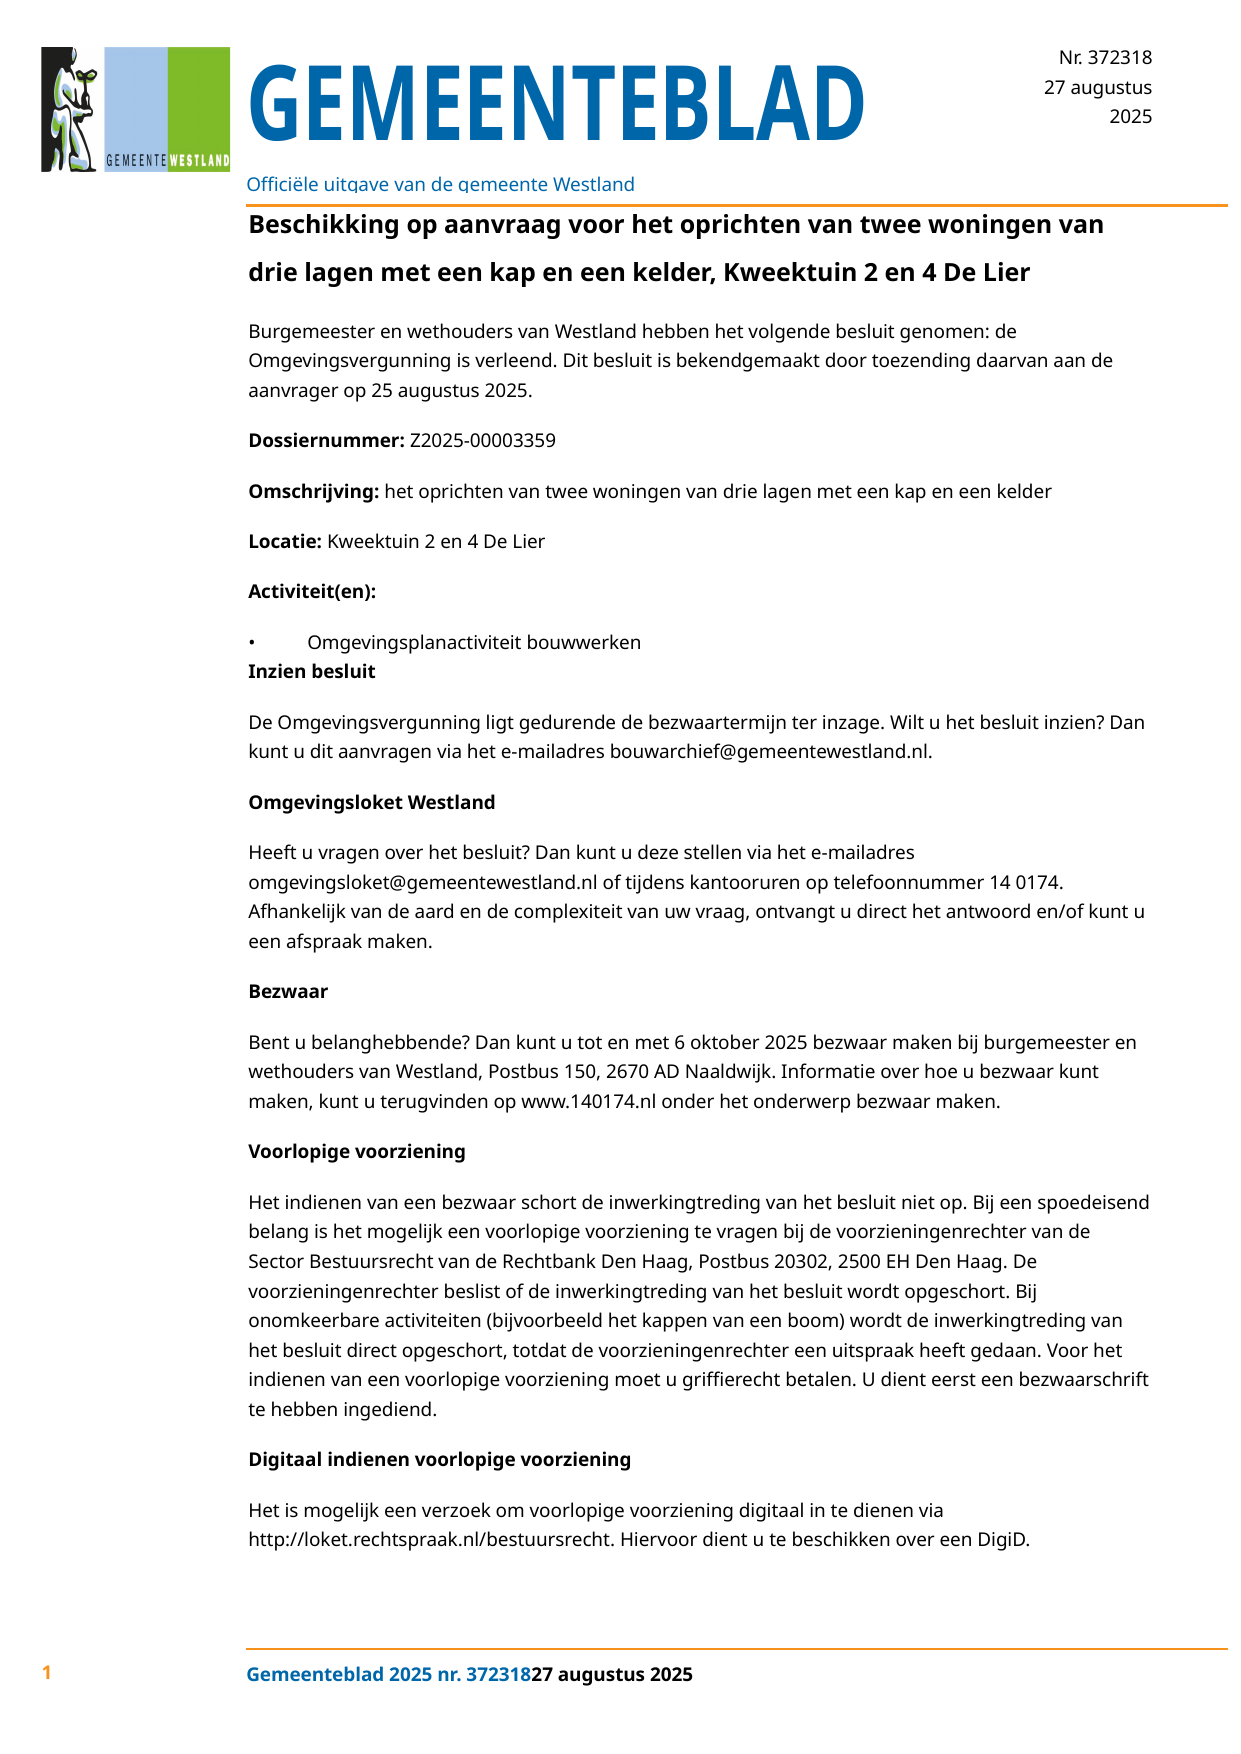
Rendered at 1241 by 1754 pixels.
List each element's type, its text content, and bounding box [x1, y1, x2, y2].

text Activiteit(en): [248, 579, 1152, 604]
text Bent u belanghebbende? Dan kunt u tot en met 6 oktober 2025 bezwaar maken bij burgemeester en wethouders van Westland, Postbus 150, 2670 AD Naaldwijk. Informatie over hoe u bezwaar kunt maken, kunt u terugvinden op www.140174.nl onder het onderwerp bezwaar maken. [248, 1029, 1152, 1114]
text Bezwaar [248, 979, 1152, 1004]
text Dossiernummer: Z2025-00003359 [248, 427, 1152, 453]
text Omgevingsloket Westland [248, 789, 1152, 815]
picture [41, 47, 231, 172]
text Het indienen van een bezwaar schort de inwerkingtreding van het besluit niet op. Bij een spoedeisend belang is het mogelijk een voorlopige voorziening te vragen bij de voorzieningenrechter van de Sector Bestuursrecht van de Rechtbank Den Haag, Postbus 20302, 2500 EH Den Haag. De voorzieningenrechter beslist of de inwerkingtreding van het besluit wordt opgeschort. Bij onomkeerbare activiteiten (bijvoorbeeld het kappen van een boom) wordt de inwerkingtreding van het besluit direct opgeschort, totdat de voorzieningenrechter een uitspraak heeft gedaan. Voor het indienen van een voorlopige voorziening moet u griffierecht betalen. U dient eerst een bezwaarschrift te hebben ingediend. [248, 1189, 1152, 1422]
text Beschikking op aanvraag voor het oprichten van twee woningen van drie lagen met een kap en een kelder, Kweektuin 2 en 4 De Lier [248, 207, 1152, 288]
text Locatie: Kweektuin 2 en 4 De Lier [248, 528, 1152, 554]
text Digitaal indienen voorlopige voorziening [248, 1447, 1152, 1472]
text De Omgevingsvergunning ligt gedurende de bezwaartermijn ter inzage. Wilt u het besluit inzien? Dan kunt u dit aanvragen via het e-mailadres bouwarchief@gemeentewestland.nl. [248, 709, 1152, 764]
text Inzien besluit [248, 659, 1152, 684]
list Omgevingsplanactiviteit bouwwerken [248, 629, 1152, 655]
text Omschrijving: het oprichten van twee woningen van drie lagen met een kap en een kelder [248, 478, 1152, 504]
text Heeft u vragen over het besluit? Dan kunt u deze stellen via het e-mailadres omgevingsloket@gemeentewestland.nl of tijdens kantooruren op telefoonnummer 14 0174. Afhankelijk van de aard en de complexiteit van uw vraag, ontvangt u direct het antwoord en/of kunt u een afspraak maken. [248, 839, 1152, 954]
text Het is mogelijk een verzoek om voorlopige voorziening digitaal in te dienen via http://loket.rechtspraak.nl/bestuursrecht. Hiervoor dient u te beschikken over een DigiD. [248, 1497, 1152, 1552]
text Burgemeester en wethouders van Westland hebben het volgende besluit genomen: de Omgevingsvergunning is verleend. Dit besluit is bekendgemaakt door toezending daarvan aan de aanvrager op 25 augustus 2025. [248, 318, 1152, 403]
text Voorlopige voorziening [248, 1139, 1152, 1164]
